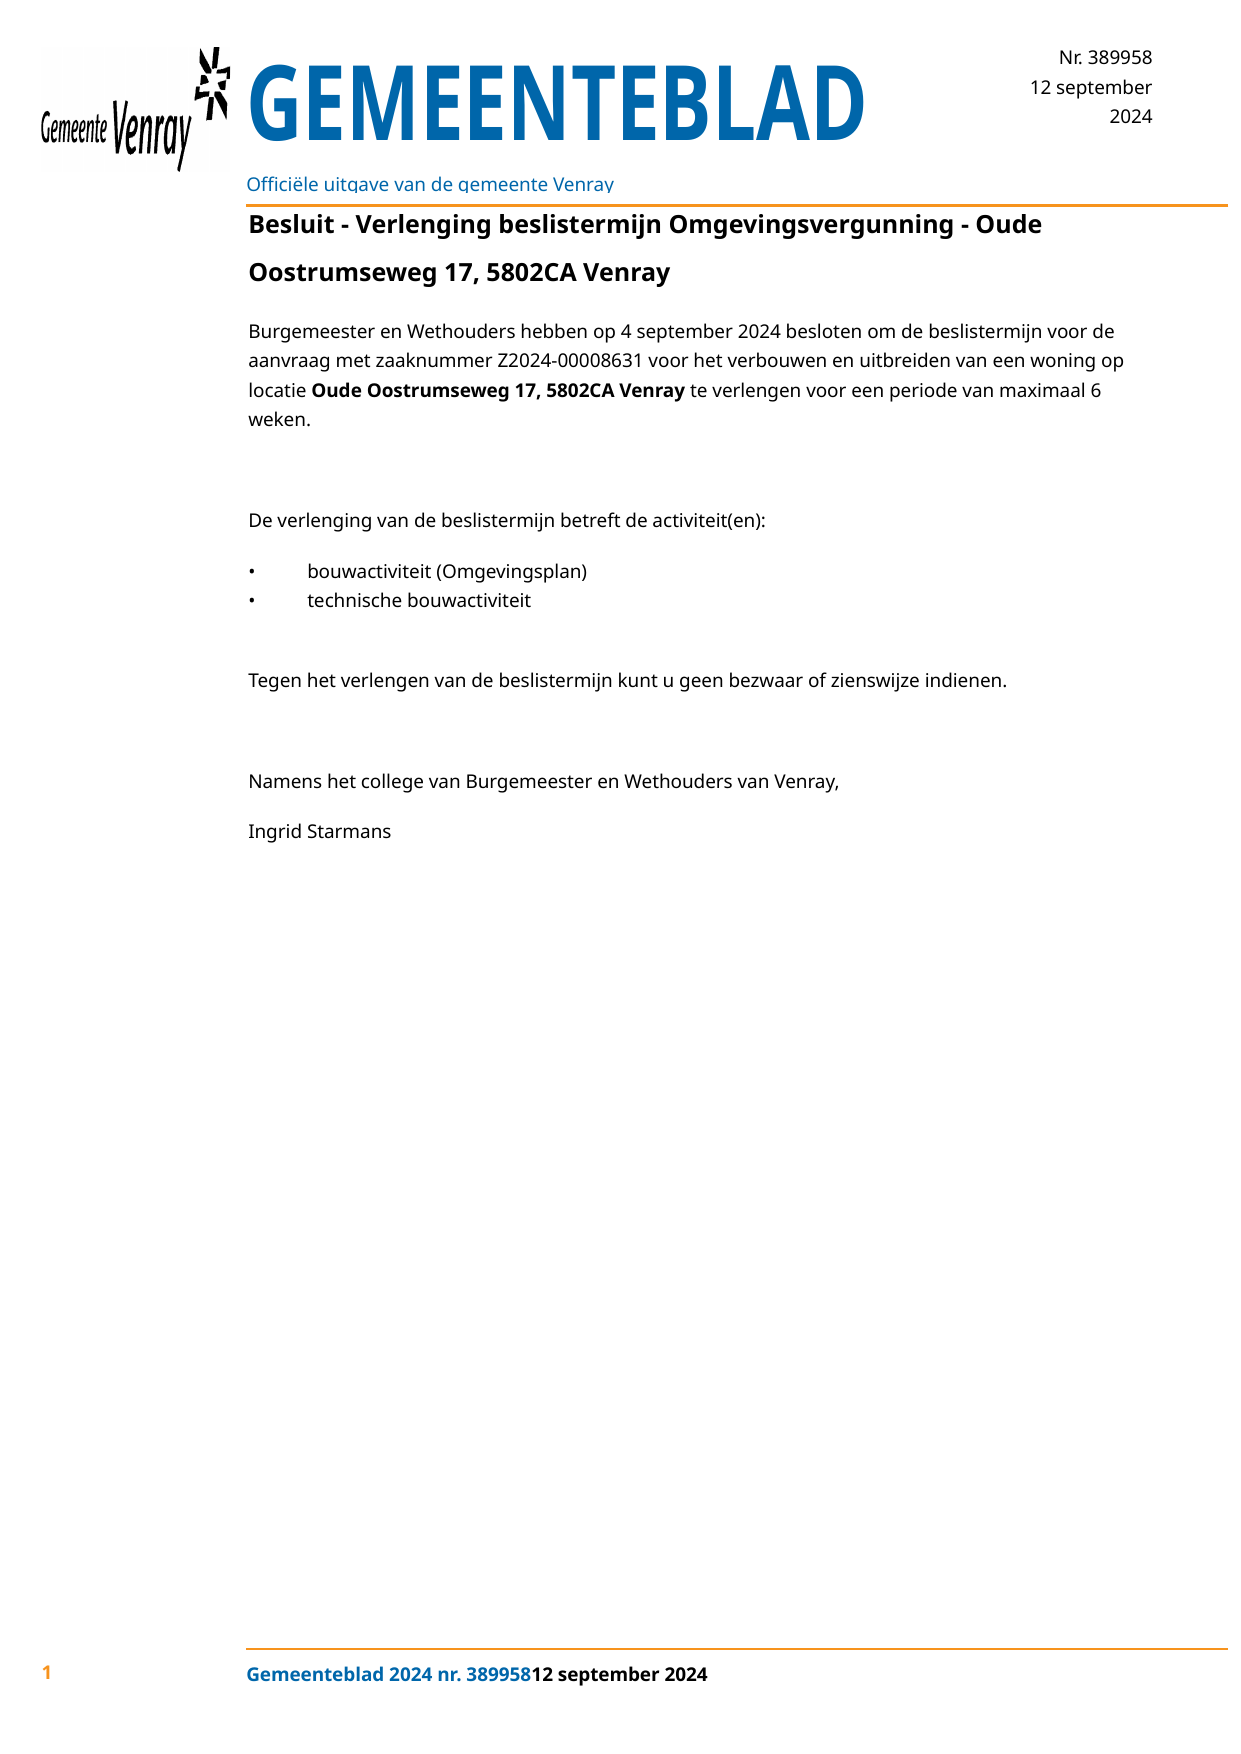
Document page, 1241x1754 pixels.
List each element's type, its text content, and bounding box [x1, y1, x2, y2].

list bouwactiviteit (Omgevingsplan) [248, 558, 1152, 584]
list technische bouwactiviteit [248, 587, 1152, 613]
text Namens het college van Burgemeester en Wethouders van Venray, [248, 768, 1152, 794]
text Ingrid Starmans [248, 819, 1152, 844]
text Tegen het verlengen van de beslistermijn kunt u geen bezwaar of zienswijze indienen. [248, 667, 1152, 693]
text De verlenging van de beslistermijn betreft de activiteit(en): [248, 507, 1152, 533]
picture [41, 47, 231, 172]
text Burgemeester en Wethouders hebben op 4 september 2024 besloten om de beslistermijn voor de aanvraag met zaaknummer Z2024-00008631 voor het verbouwen en uitbreiden van een woning op locatie Oude Oostrumseweg 17, 5802CA Venray te verlengen voor een periode van maximaal 6 weken. [248, 318, 1152, 432]
text Besluit - Verlenging beslistermijn Omgevingsvergunning - Oude Oostrumseweg 17, 5802CA Venray [248, 207, 1152, 288]
